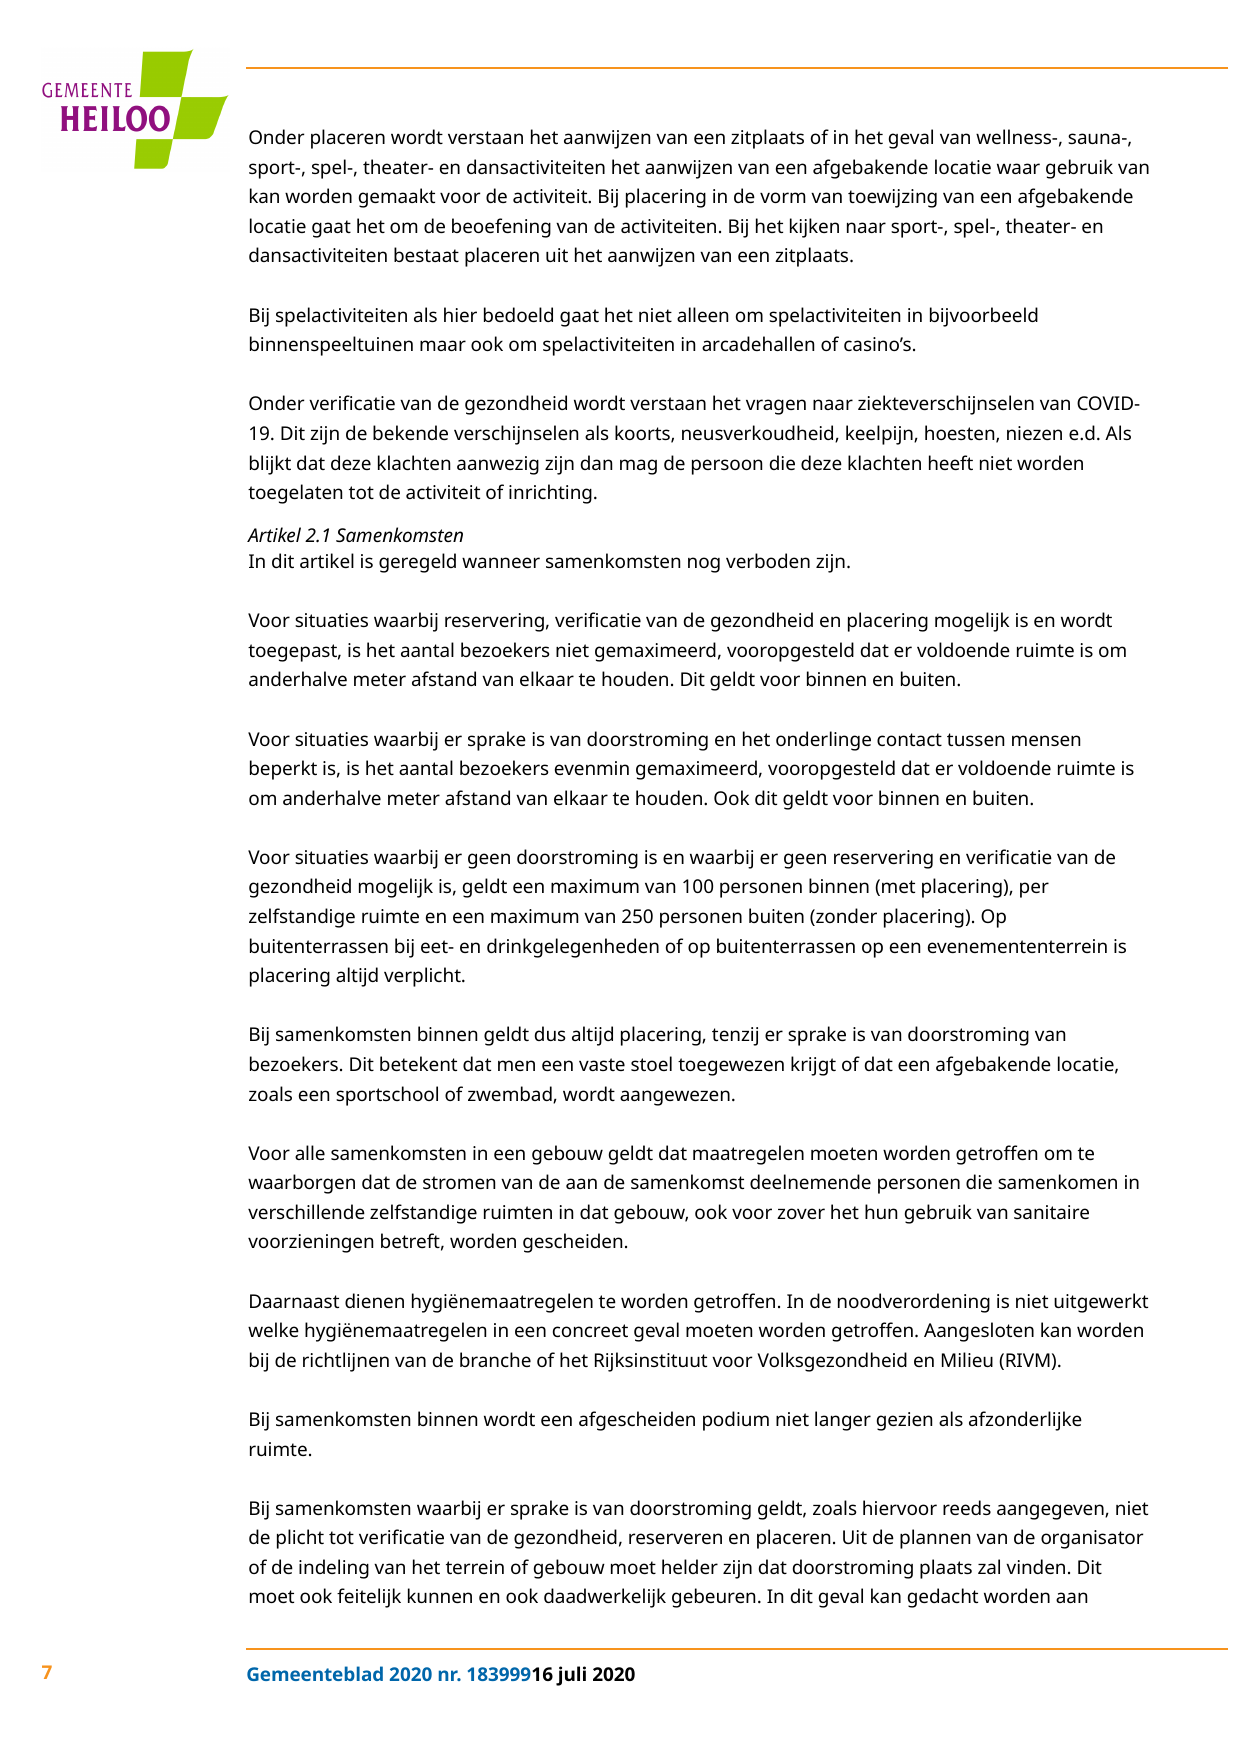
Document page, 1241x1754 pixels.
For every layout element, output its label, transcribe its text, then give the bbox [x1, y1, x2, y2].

text Voor alle samenkomsten in een gebouw geldt dat maatregelen moeten worden getroffen om te waarborgen dat de stromen van de aan de samenkomst deelnemende personen die samenkomen in verschillende zelfstandige ruimten in dat gebouw, ook voor zover het hun gebruik van sanitaire voorzieningen betreft, worden gescheiden. [248, 1140, 1152, 1254]
text Voor situaties waarbij reservering, verificatie van de gezondheid en placering mogelijk is en wordt toegepast, is het aantal bezoekers niet gemaximeerd, vooropgesteld dat er voldoende ruimte is om anderhalve meter afstand van elkaar te houden. Dit geldt voor binnen en buiten. [248, 607, 1152, 692]
text Onder verificatie van de gezondheid wordt verstaan het vragen naar ziekteverschijnselen van COVID-19. Dit zijn de bekende verschijnselen als koorts, neusverkoudheid, keelpijn, hoesten, niezen e.d. Als blijkt dat deze klachten aanwezig zijn dan mag de persoon die deze klachten heeft niet worden toegelaten tot de activiteit of inrichting. [248, 391, 1152, 505]
text Voor situaties waarbij er geen doorstroming is en waarbij er geen reservering en verificatie van de gezondheid mogelijk is, geldt een maximum van 100 personen binnen (met placering), per zelfstandige ruimte en een maximum van 250 personen buiten (zonder placering). Op buitenterrassen bij eet- en drinkgelegenheden of op buitenterrassen op een evenemententerrein is placering altijd verplicht. [248, 844, 1152, 988]
text Voor situaties waarbij er sprake is van doorstroming en het onderlinge contact tussen mensen beperkt is, is het aantal bezoekers evenmin gemaximeerd, vooropgesteld dat er voldoende ruimte is om anderhalve meter afstand van elkaar te houden. Ook dit geldt voor binnen en buiten. [248, 726, 1152, 811]
text Bij samenkomsten waarbij er sprake is van doorstroming geldt, zoals hiervoor reeds aangegeven, niet de plicht tot verificatie van de gezondheid, reserveren en placeren. Uit de plannen van de organisator of de indeling van het terrein of gebouw moet helder zijn dat doorstroming plaats zal vinden. Dit moet ook feitelijk kunnen en ook daadwerkelijk gebeuren. In dit geval kan gedacht worden aan [248, 1495, 1152, 1609]
text Onder placeren wordt verstaan het aanwijzen van een zitplaats of in het geval van wellness-, sauna-, sport-, spel-, theater- en dansactiviteiten het aanwijzen van een afgebakende locatie waar gebruik van kan worden gemaakt voor de activiteit. Bij placering in de vorm van toewijzing van een afgebakende locatie gaat het om de beoefening van de activiteiten. Bij het kijken naar sport-, spel-, theater- en dansactiviteiten bestaat placeren uit het aanwijzen van een zitplaats. [248, 124, 1152, 268]
text In dit artikel is geregeld wanneer samenkomsten nog verboden zijn. [248, 548, 1152, 574]
text Bij spelactiviteiten als hier bedoeld gaat het niet alleen om spelactiviteiten in bijvoorbeeld binnenspeeltuinen maar ook om spelactiviteiten in arcadehallen of casino’s. [248, 302, 1152, 357]
text Bij samenkomsten binnen wordt een afgescheiden podium niet langer gezien als afzonderlijke ruimte. [248, 1406, 1152, 1461]
text Bij samenkomsten binnen geldt dus altijd placering, tenzij er sprake is van doorstroming van bezoekers. Dit betekent dat men een vaste stoel toegewezen krijgt of dat een afgebakende locatie, zoals een sportschool of zwembad, wordt aangewezen. [248, 1022, 1152, 1106]
text Daarnaast dienen hygiënemaatregelen te worden getroffen. In de noodverordening is niet uitgewerkt welke hygiënemaatregelen in een concreet geval moeten worden getroffen. Aangesloten kan worden bij de richtlijnen van de branche of het Rijksinstituut voor Volksgezondheid en Milieu (RIVM). [248, 1288, 1152, 1373]
text Artikel 2.1 Samenkomsten [248, 522, 1152, 548]
picture [41, 47, 231, 172]
